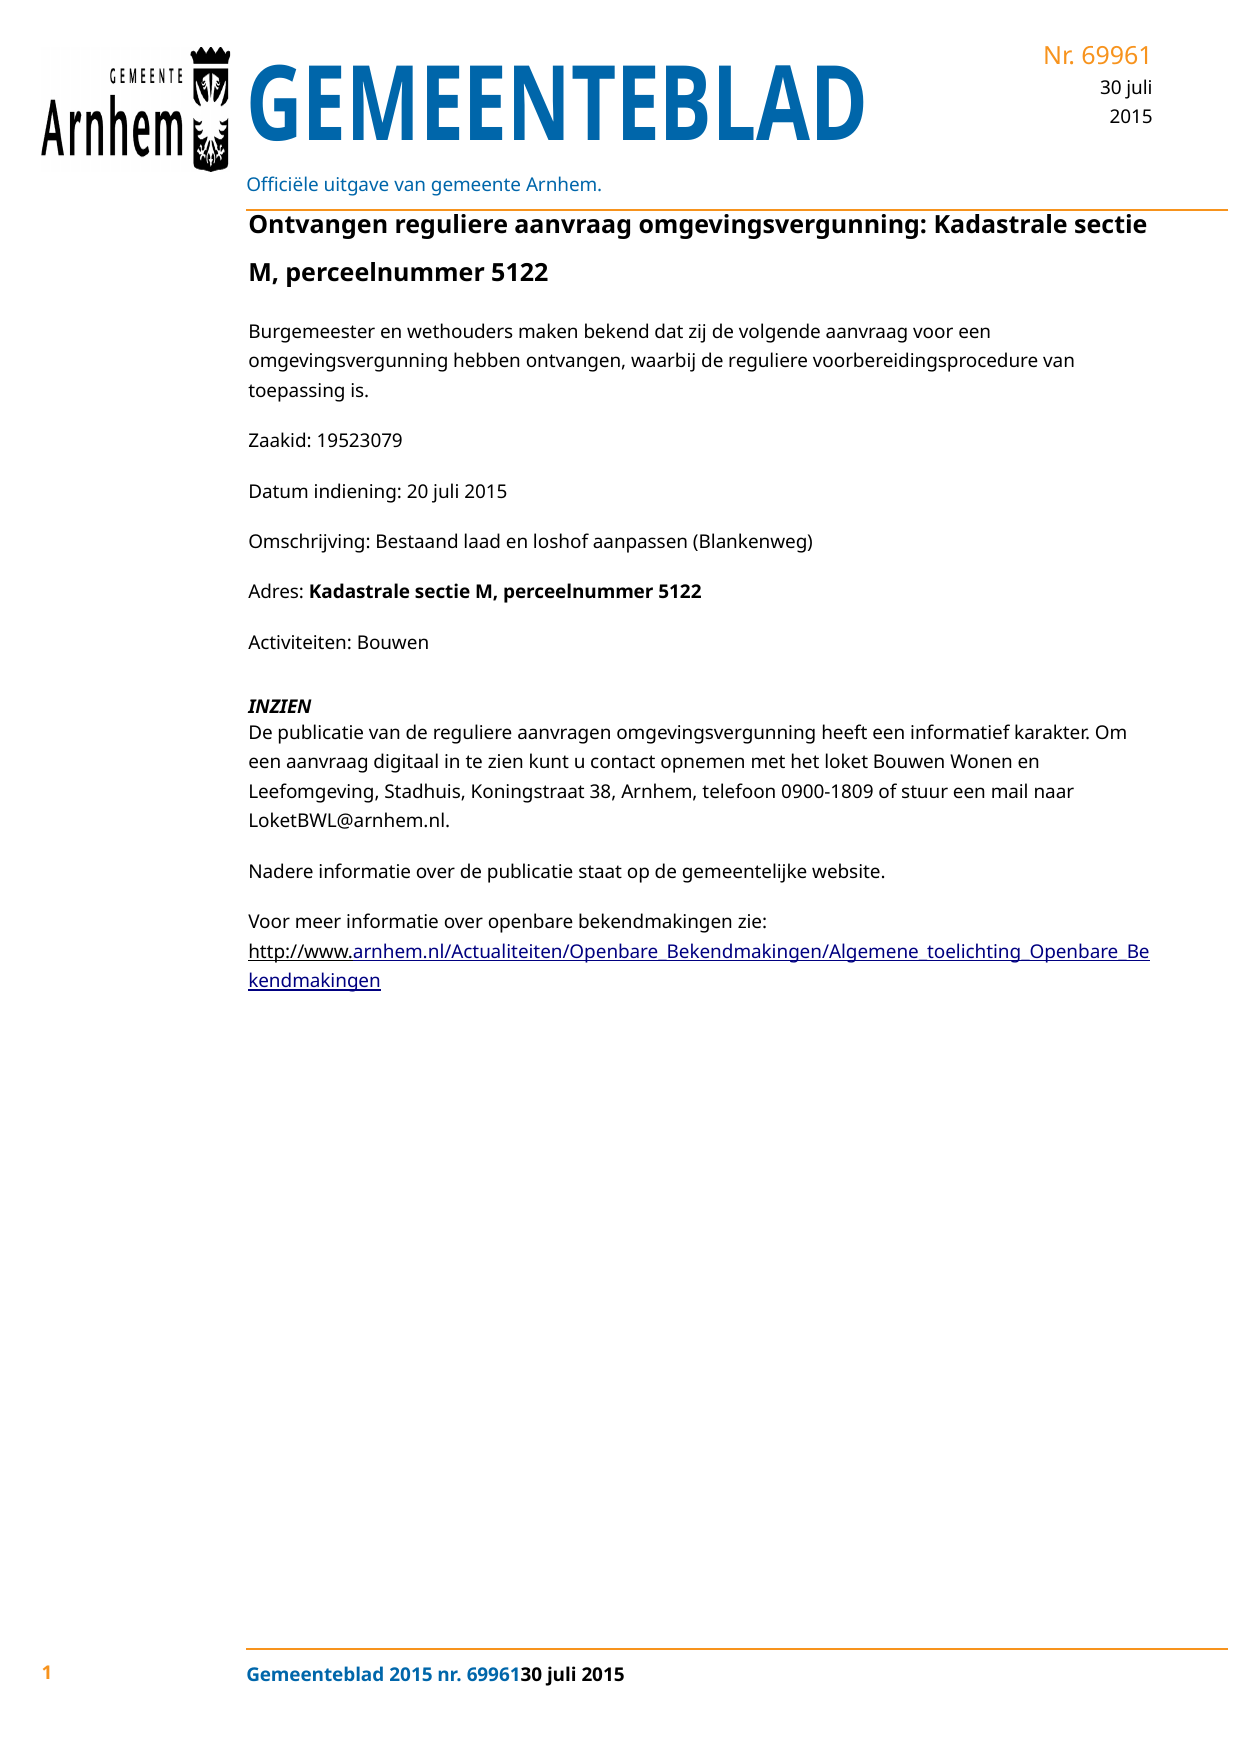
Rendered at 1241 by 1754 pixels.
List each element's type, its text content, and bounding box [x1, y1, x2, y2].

text De publicatie van de reguliere aanvragen omgevingsvergunning heeft een informatief karakter. Om een aanvraag digitaal in te zien kunt u contact opnemen met het loket Bouwen Wonen en Leefomgeving, Stadhuis, Koningstraat 38, Arnhem, telefoon 0900-1809 of stuur een mail naar LoketBWL@arnhem.nl. [248, 719, 1152, 833]
text Omschrijving: Bestaand laad en loshof aanpassen (Blankenweg) [248, 528, 1152, 554]
text Voor meer informatie over openbare bekendmakingen zie: http://www.arnhem.nl/Actualiteiten/Openbare_Bekendmakingen/Algemene_toelichting_Openbare_Bekendmakingen [248, 908, 1152, 993]
text Zaakid: 19523079 [248, 427, 1152, 453]
text Datum indiening: 20 juli 2015 [248, 478, 1152, 504]
picture [41, 47, 231, 172]
text Nadere informatie over de publicatie staat op de gemeentelijke website. [248, 858, 1152, 884]
text Burgemeester en wethouders maken bekend dat zij de volgende aanvraag voor een omgevingsvergunning hebben ontvangen, waarbij de reguliere voorbereidingsprocedure van toepassing is. [248, 318, 1152, 403]
text INZIEN [248, 693, 1152, 719]
text Ontvangen reguliere aanvraag omgevingsvergunning: Kadastrale sectie M, perceelnummer 5122 [248, 211, 1152, 288]
text Adres: Kadastrale sectie M, perceelnummer 5122 [248, 579, 1152, 604]
text Activiteiten: Bouwen [248, 629, 1152, 655]
